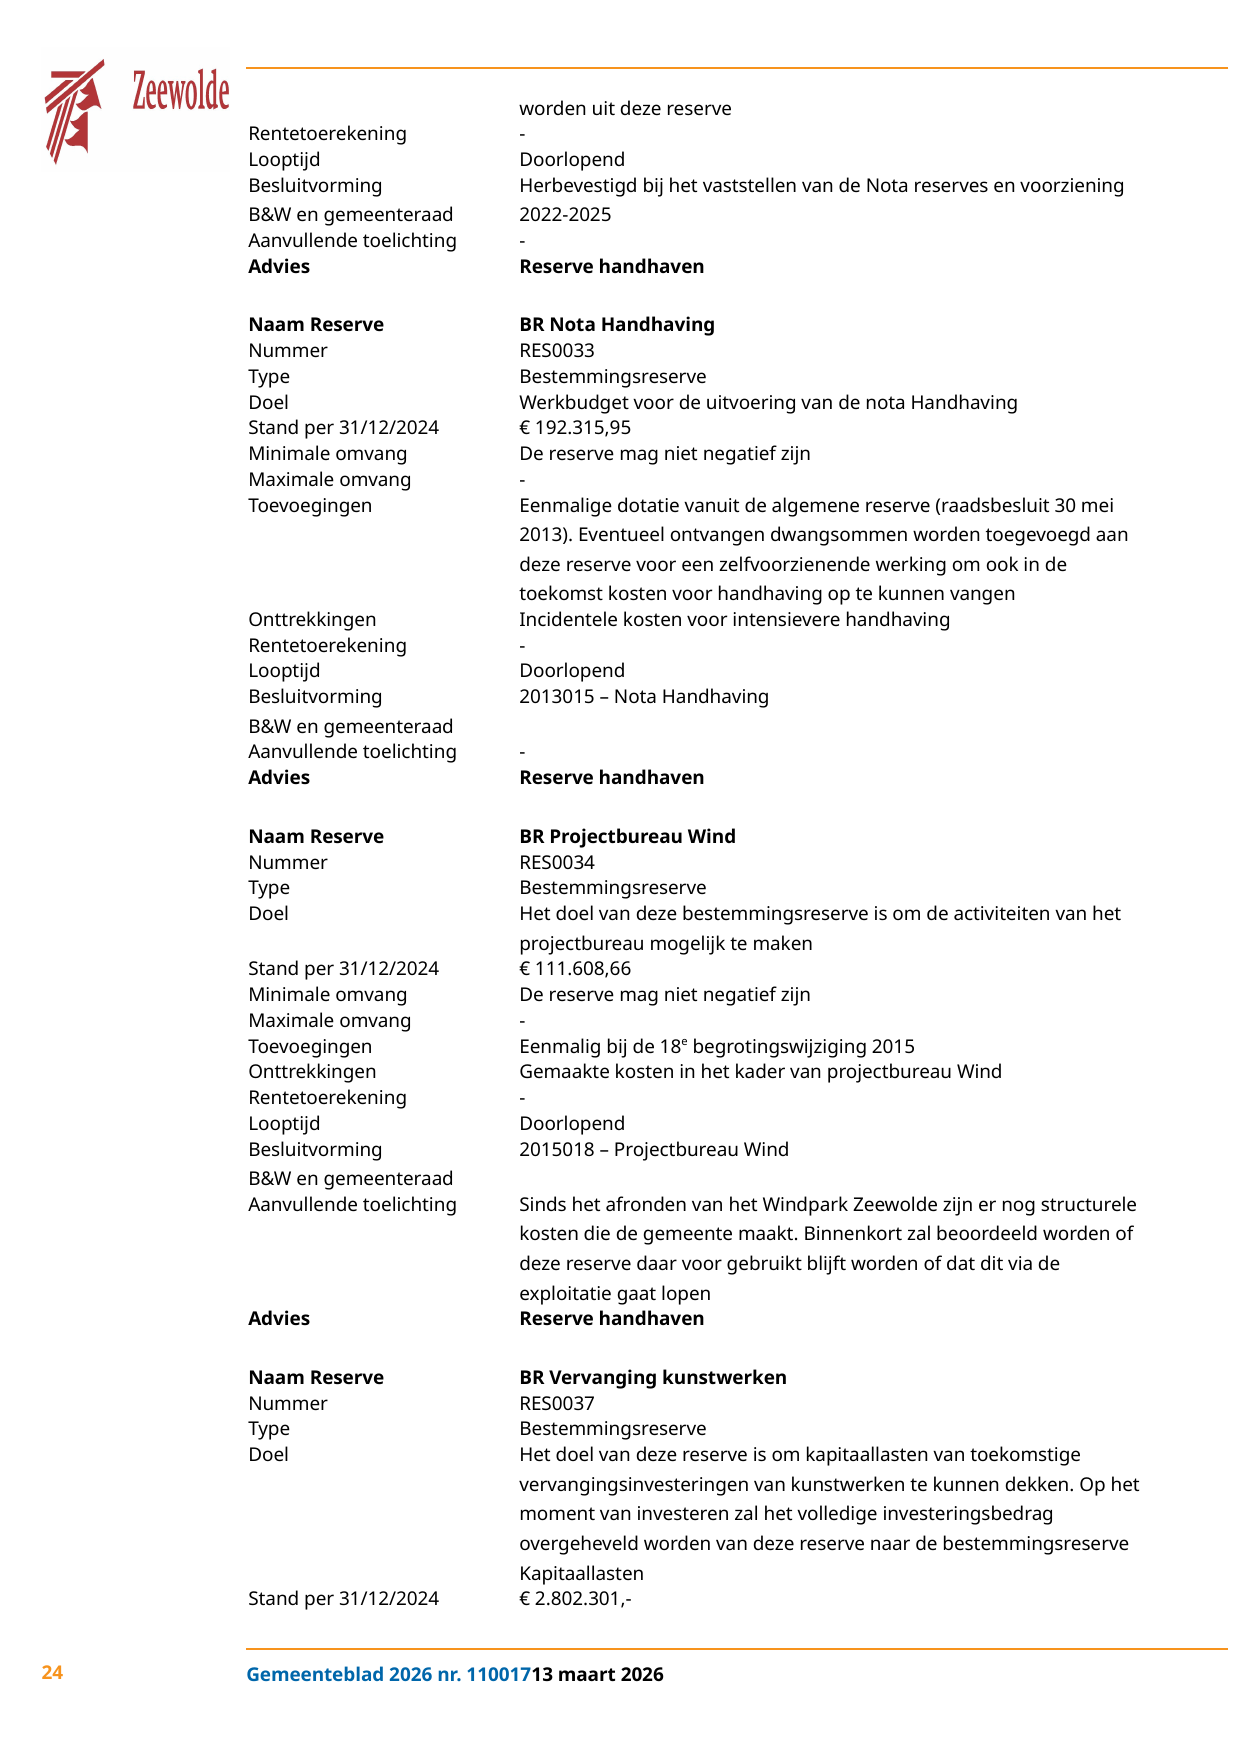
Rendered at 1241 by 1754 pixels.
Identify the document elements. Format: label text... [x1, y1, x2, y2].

table_cell Toevoegingen [248, 492, 519, 606]
table_header BR Vervanging kunstwerken [519, 1364, 1152, 1390]
table_cell Type [248, 875, 519, 900]
table_cell Advies [248, 1306, 519, 1331]
table_cell - [519, 1084, 1152, 1110]
table_cell Onttrekkingen [248, 606, 519, 632]
table_cell 2015018 – Projectbureau Wind [519, 1136, 1152, 1191]
table_cell - [519, 1007, 1152, 1033]
table_cell Minimale omvang [248, 440, 519, 466]
table_cell Herbevestigd bij het vaststellen van de Nota reserves en voorziening 2022-2025 [519, 172, 1152, 227]
table_cell Advies [248, 253, 519, 279]
table_cell - [519, 227, 1152, 253]
table_cell Looptijd [248, 146, 519, 172]
table_cell Besluitvorming B&W en gemeenteraad [248, 172, 519, 227]
table_cell - [519, 632, 1152, 658]
table_cell Advies [248, 765, 519, 790]
table_cell Doel [248, 900, 519, 956]
table_cell worden uit deze reserve [519, 95, 1152, 121]
table_cell Rentetoerekening [248, 632, 519, 658]
table_cell Toevoegingen [248, 1033, 519, 1058]
table_cell Maximale omvang [248, 466, 519, 492]
table_header Naam Reserve [248, 312, 519, 337]
table_cell - [519, 739, 1152, 764]
table_cell Besluitvorming B&W en gemeenteraad [248, 684, 519, 739]
table_cell Reserve handhaven [519, 1306, 1152, 1331]
table_cell Reserve handhaven [519, 253, 1152, 279]
table_cell € 192.315,95 [519, 415, 1152, 440]
table_cell Werkbudget voor de uitvoering van de nota Handhaving [519, 389, 1152, 414]
table_cell Looptijd [248, 658, 519, 683]
table_cell Stand per 31/12/2024 [248, 1585, 519, 1611]
table_cell RES0033 [519, 338, 1152, 363]
table_cell Doorlopend [519, 658, 1152, 683]
table_cell Het doel van deze bestemmingsreserve is om de activiteiten van het projectbureau mogelijk te maken [519, 900, 1152, 956]
table_cell Rentetoerekening [248, 121, 519, 146]
table_cell Stand per 31/12/2024 [248, 415, 519, 440]
table_cell Nummer [248, 338, 519, 363]
table_cell Incidentele kosten voor intensievere handhaving [519, 606, 1152, 632]
table_cell Nummer [248, 1390, 519, 1416]
table_header Naam Reserve [248, 823, 519, 849]
table_cell Doel [248, 389, 519, 414]
table_header BR Nota Handhaving [519, 312, 1152, 337]
table_cell Doorlopend [519, 1110, 1152, 1136]
table_cell Type [248, 363, 519, 389]
table_header Naam Reserve [248, 1364, 519, 1390]
table_cell Eenmalige dotatie vanuit de algemene reserve (raadsbesluit 30 mei 2013). Eventueel ontvangen dwangsommen worden toegevoegd aan deze reserve voor een zelfvoorzienende werking om ook in de toekomst kosten voor handhaving op te kunnen vangen [519, 492, 1152, 606]
table_cell Aanvullende toelichting [248, 1191, 519, 1306]
table_cell RES0037 [519, 1390, 1152, 1416]
picture [41, 47, 231, 172]
table_cell 2013015 – Nota Handhaving [519, 684, 1152, 739]
table_cell € 111.608,66 [519, 956, 1152, 981]
table_cell Het doel van deze reserve is om kapitaallasten van toekomstige vervangingsinvesteringen van kunstwerken te kunnen dekken. Op het moment van investeren zal het volledige investeringsbedrag overgeheveld worden van deze reserve naar de bestemmingsreserve Kapitaallasten [519, 1441, 1152, 1585]
table_cell - [519, 466, 1152, 492]
table_cell Rentetoerekening [248, 1084, 519, 1110]
table_cell Nummer [248, 849, 519, 874]
table_cell Looptijd [248, 1110, 519, 1136]
table_cell Bestemmingsreserve [519, 875, 1152, 900]
table_cell RES0034 [519, 849, 1152, 874]
table_cell Maximale omvang [248, 1007, 519, 1033]
table_cell De reserve mag niet negatief zijn [519, 981, 1152, 1007]
table_cell Minimale omvang [248, 981, 519, 1007]
table_cell Doorlopend [519, 146, 1152, 172]
table_cell Bestemmingsreserve [519, 1416, 1152, 1441]
table_cell Stand per 31/12/2024 [248, 956, 519, 981]
table_cell Eenmalig bij de 18e begrotingswijziging 2015 [519, 1033, 1152, 1058]
table_cell € 2.802.301,- [519, 1585, 1152, 1611]
table_cell Besluitvorming B&W en gemeenteraad [248, 1136, 519, 1191]
table_cell [248, 95, 519, 121]
table_cell Doel [248, 1441, 519, 1585]
table_cell Aanvullende toelichting [248, 739, 519, 764]
table_cell Reserve handhaven [519, 765, 1152, 790]
table_cell Type [248, 1416, 519, 1441]
table_header BR Projectbureau Wind [519, 823, 1152, 849]
table_cell Bestemmingsreserve [519, 363, 1152, 389]
table_cell Sinds het afronden van het Windpark Zeewolde zijn er nog structurele kosten die de gemeente maakt. Binnenkort zal beoordeeld worden of deze reserve daar voor gebruikt blijft worden of dat dit via de exploitatie gaat lopen [519, 1191, 1152, 1306]
table_cell Onttrekkingen [248, 1059, 519, 1084]
table_cell - [519, 121, 1152, 146]
table_cell De reserve mag niet negatief zijn [519, 440, 1152, 466]
table_cell Aanvullende toelichting [248, 227, 519, 253]
table_cell Gemaakte kosten in het kader van projectbureau Wind [519, 1059, 1152, 1084]
